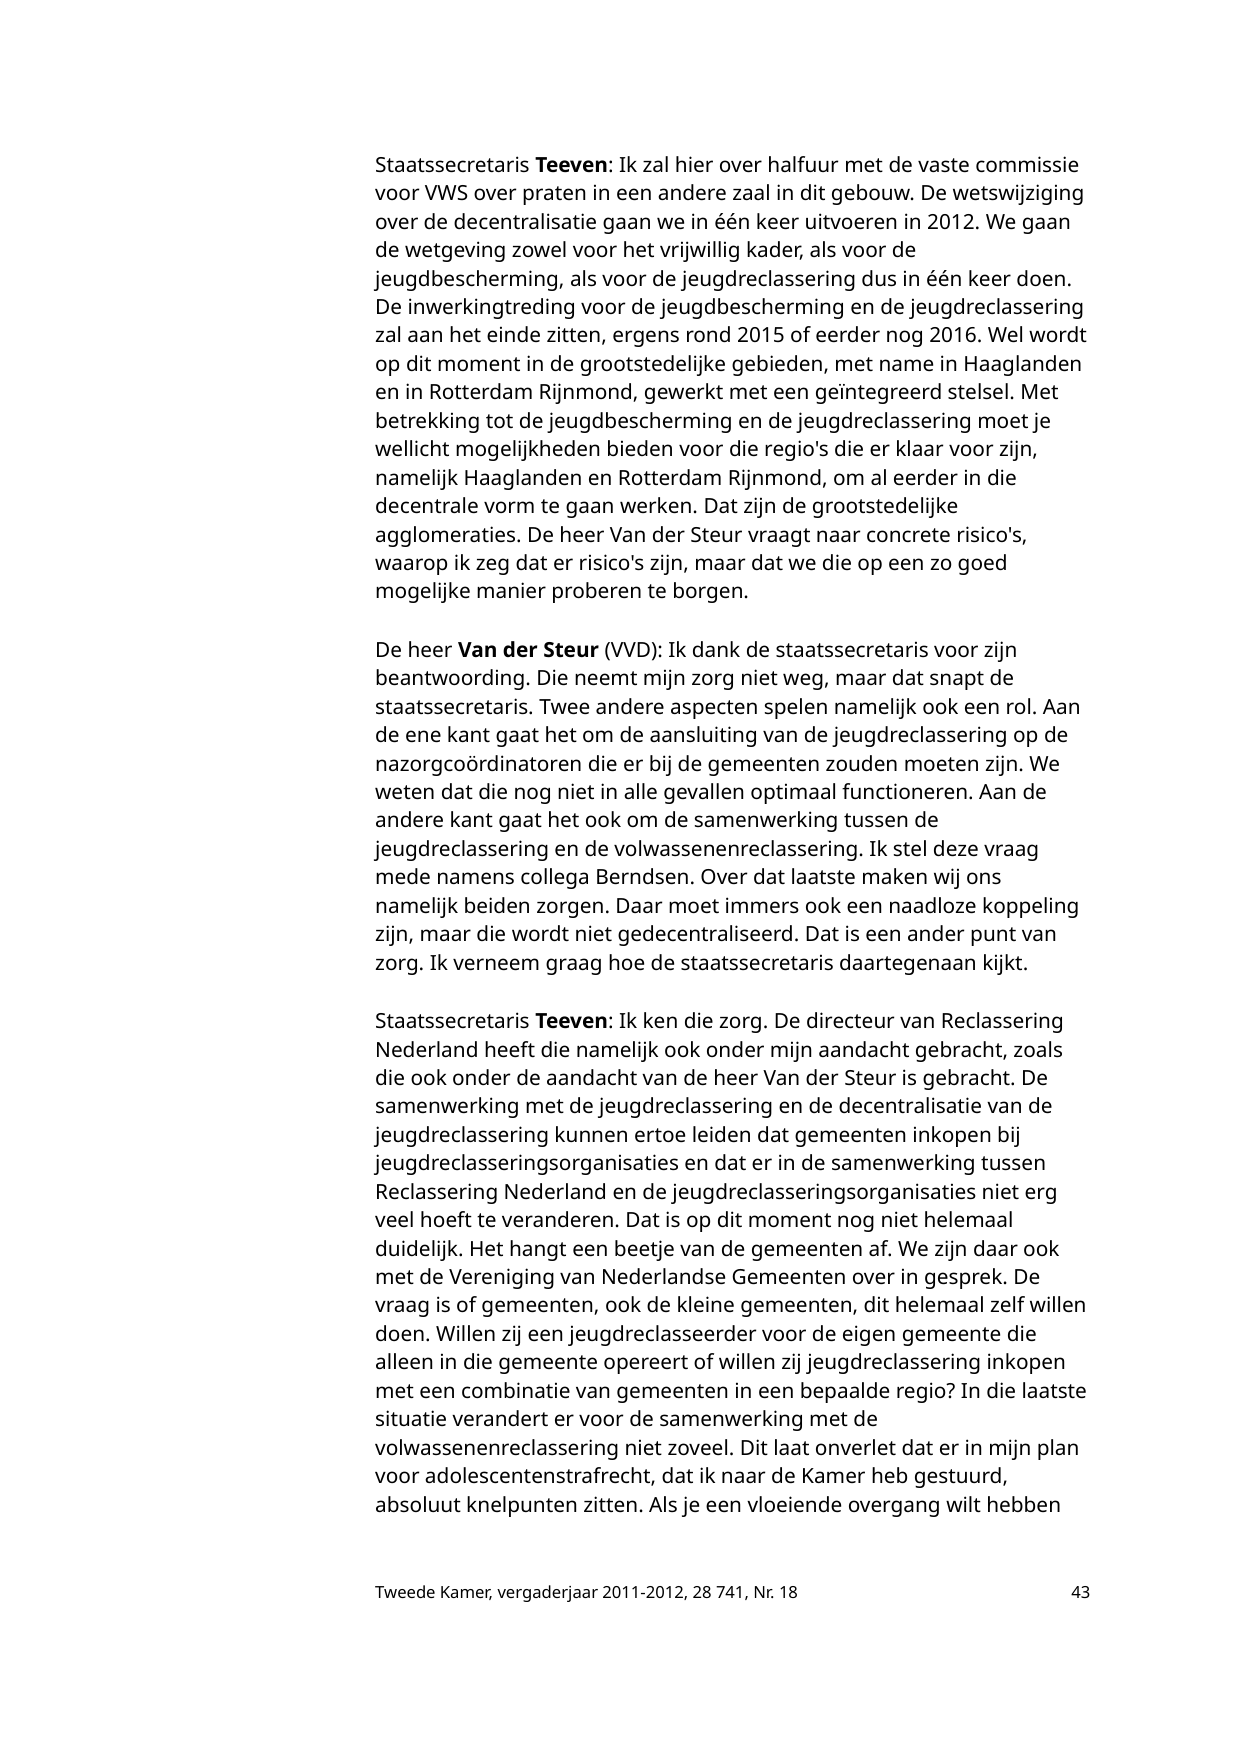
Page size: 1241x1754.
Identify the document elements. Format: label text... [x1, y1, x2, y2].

text De heer Van der Steur (VVD): Ik dank de staatssecretaris voor zijn beantwoording. Die neemt mijn zorg niet weg, maar dat snapt de staatssecretaris. Twee andere aspecten spelen namelijk ook een rol. Aan de ene kant gaat het om de aansluiting van de jeugdreclassering op de nazorgcoördinatoren die er bij de gemeenten zouden moeten zijn. We weten dat die nog niet in alle gevallen optimaal functioneren. Aan de andere kant gaat het ook om de samenwerking tussen de jeugdreclassering en de volwassenenreclassering. Ik stel deze vraag mede namens collega Berndsen. Over dat laatste maken wij ons namelijk beiden zorgen. Daar moet immers ook een naadloze koppeling zijn, maar die wordt niet gedecentraliseerd. Dat is een ander punt van zorg. Ik verneem graag hoe de staatssecretaris daartegenaan kijkt. [375, 635, 1090, 976]
text Staatssecretaris Teeven: Ik zal hier over halfuur met de vaste commissie voor VWS over praten in een andere zaal in dit gebouw. De wetswijziging over de decentralisatie gaan we in één keer uitvoeren in 2012. We gaan de wetgeving zowel voor het vrijwillig kader, als voor de jeugdbescherming, als voor de jeugdreclassering dus in één keer doen. De inwerkingtreding voor de jeugdbescherming en de jeugdreclassering zal aan het einde zitten, ergens rond 2015 of eerder nog 2016. Wel wordt op dit moment in de grootstedelijke gebieden, met name in Haaglanden en in Rotterdam Rijnmond, gewerkt met een geïntegreerd stelsel. Met betrekking tot de jeugdbescherming en de jeugdreclassering moet je wellicht mogelijkheden bieden voor die regio's die er klaar voor zijn, namelijk Haaglanden en Rotterdam Rijnmond, om al eerder in die decentrale vorm te gaan werken. Dat zijn de grootstedelijke agglomeraties. De heer Van der Steur vraagt naar concrete risico's, waarop ik zeg dat er risico's zijn, maar dat we die op een zo goed mogelijke manier proberen te borgen. [375, 150, 1090, 605]
text Staatssecretaris Teeven: Ik ken die zorg. De directeur van Reclassering Nederland heeft die namelijk ook onder mijn aandacht gebracht, zoals die ook onder de aandacht van de heer Van der Steur is gebracht. De samenwerking met de jeugdreclassering en de decentralisatie van de jeugdreclassering kunnen ertoe leiden dat gemeenten inkopen bij jeugdreclasseringsorganisaties en dat er in de samenwerking tussen Reclassering Nederland en de jeugdreclasseringsorganisaties niet erg veel hoeft te veranderen. Dat is op dit moment nog niet helemaal duidelijk. Het hangt een beetje van de gemeenten af. We zijn daar ook met de Vereniging van Nederlandse Gemeenten over in gesprek. De vraag is of gemeenten, ook de kleine gemeenten, dit helemaal zelf willen doen. Willen zij een jeugdreclasseerder voor de eigen gemeente die alleen in die gemeente opereert of willen zij jeugdreclassering inkopen met een combinatie van gemeenten in een bepaalde regio? In die laatste situatie verandert er voor de samenwerking met de volwassenenreclassering niet zoveel. Dit laat onverlet dat er in mijn plan voor adolescentenstrafrecht, dat ik naar de Kamer heb gestuurd, absoluut knelpunten zitten. Als je een vloeiende overgang wilt hebben [375, 1006, 1090, 1518]
